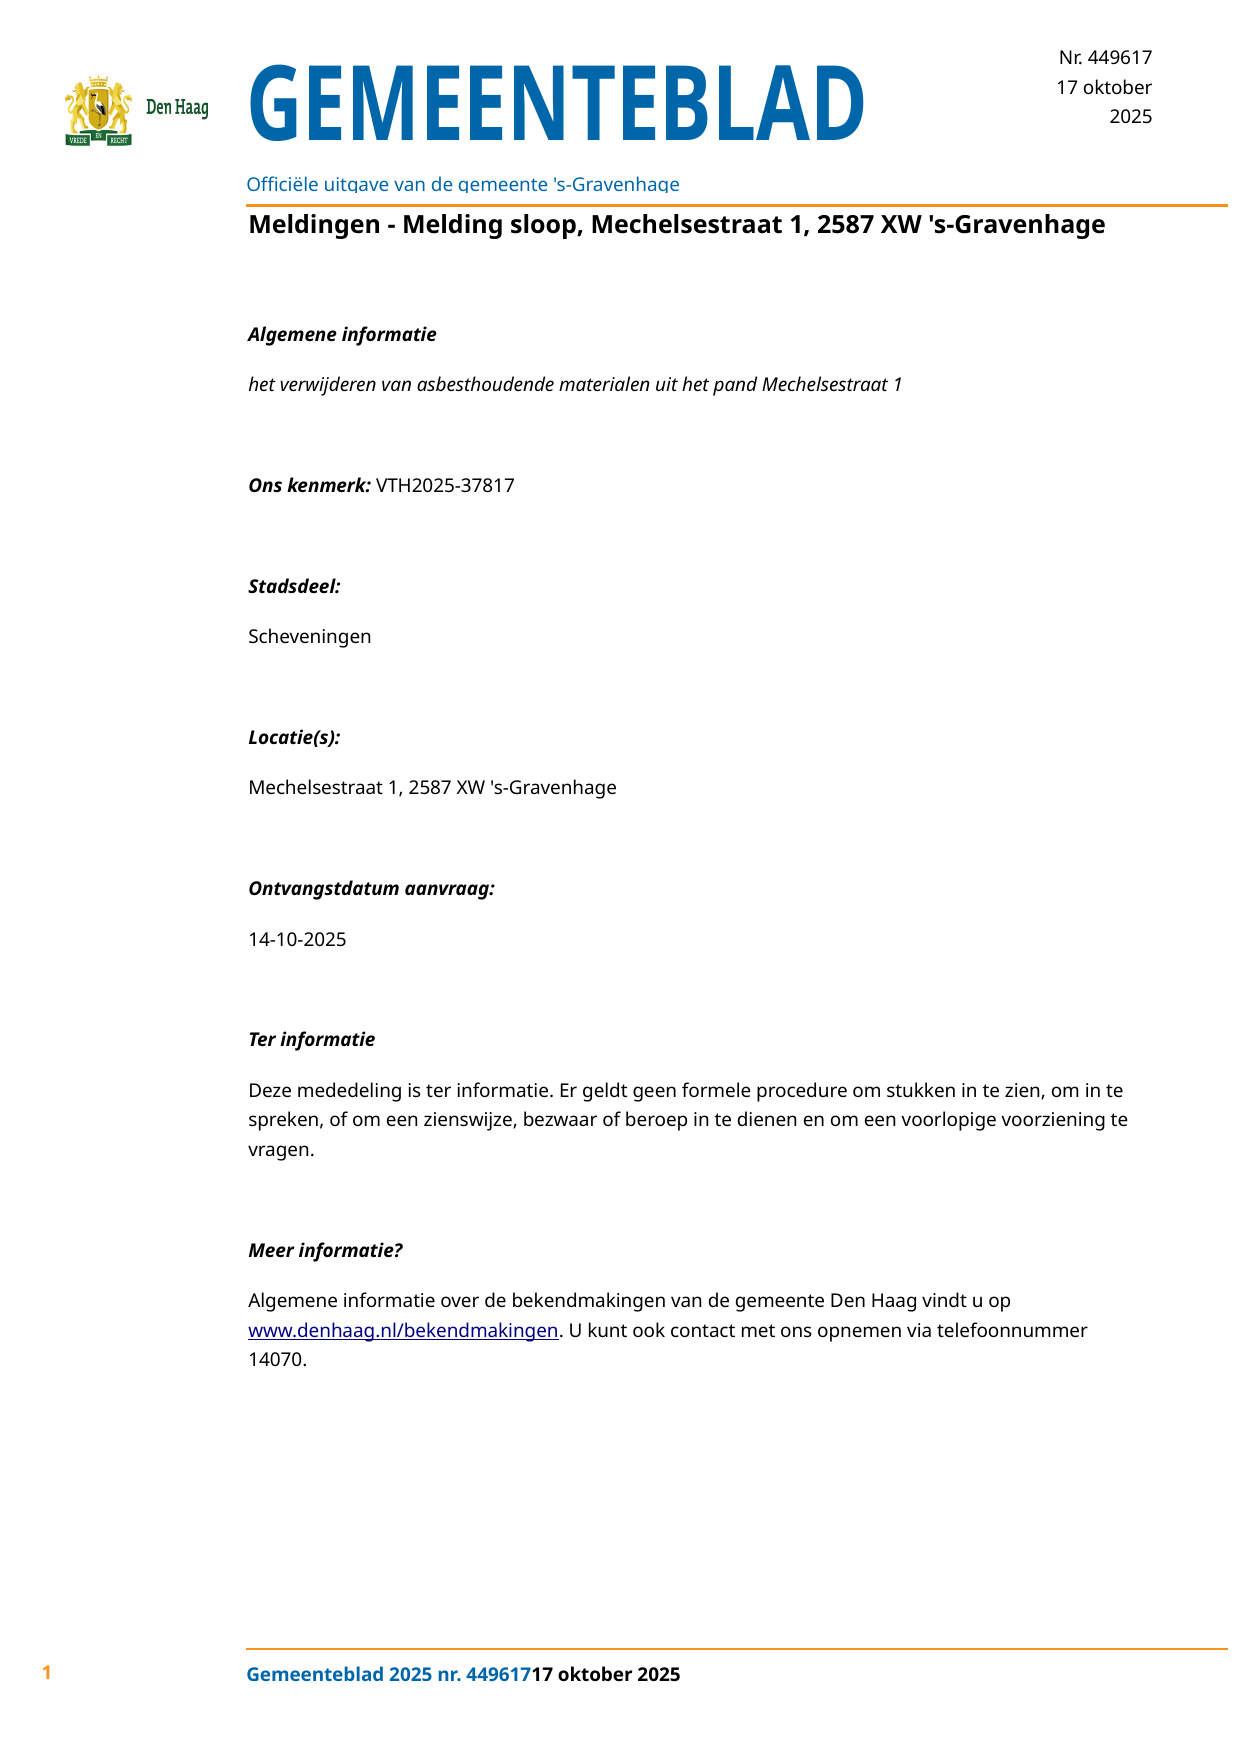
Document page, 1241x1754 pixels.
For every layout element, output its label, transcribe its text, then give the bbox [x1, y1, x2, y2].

text 14-10-2025 [248, 926, 1152, 951]
text het verwijderen van asbesthoudende materialen uit het pand Mechelsestraat 1 [248, 371, 1152, 397]
text Scheveningen [248, 623, 1152, 649]
text Mechelsestraat 1, 2587 XW 's-Gravenhage [248, 774, 1152, 800]
text Algemene informatie over de bekendmakingen van de gemeente Den Haag vindt u op www.denhaag.nl/bekendmakingen. U kunt ook contact met ons opnemen via telefoonnummer 14070. [248, 1287, 1152, 1372]
text Meldingen - Melding sloop, Mechelsestraat 1, 2587 XW 's-Gravenhage [248, 207, 1152, 241]
text Stadsdeel: [248, 573, 1152, 598]
picture [41, 47, 231, 172]
text Locatie(s): [248, 724, 1152, 750]
text Ter informatie [248, 1027, 1152, 1052]
text Ontvangstdatum aanvraag: [248, 875, 1152, 901]
text Deze mededeling is ter informatie. Er geldt geen formele procedure om stukken in te zien, om in te spreken, of om een zienswijze, bezwaar of beroep in te dienen en om een voorlopige voorziening te vragen. [248, 1077, 1152, 1162]
text Ons kenmerk: VTH2025-37817 [248, 472, 1152, 498]
text Algemene informatie [248, 321, 1152, 346]
text Meer informatie? [248, 1237, 1152, 1263]
